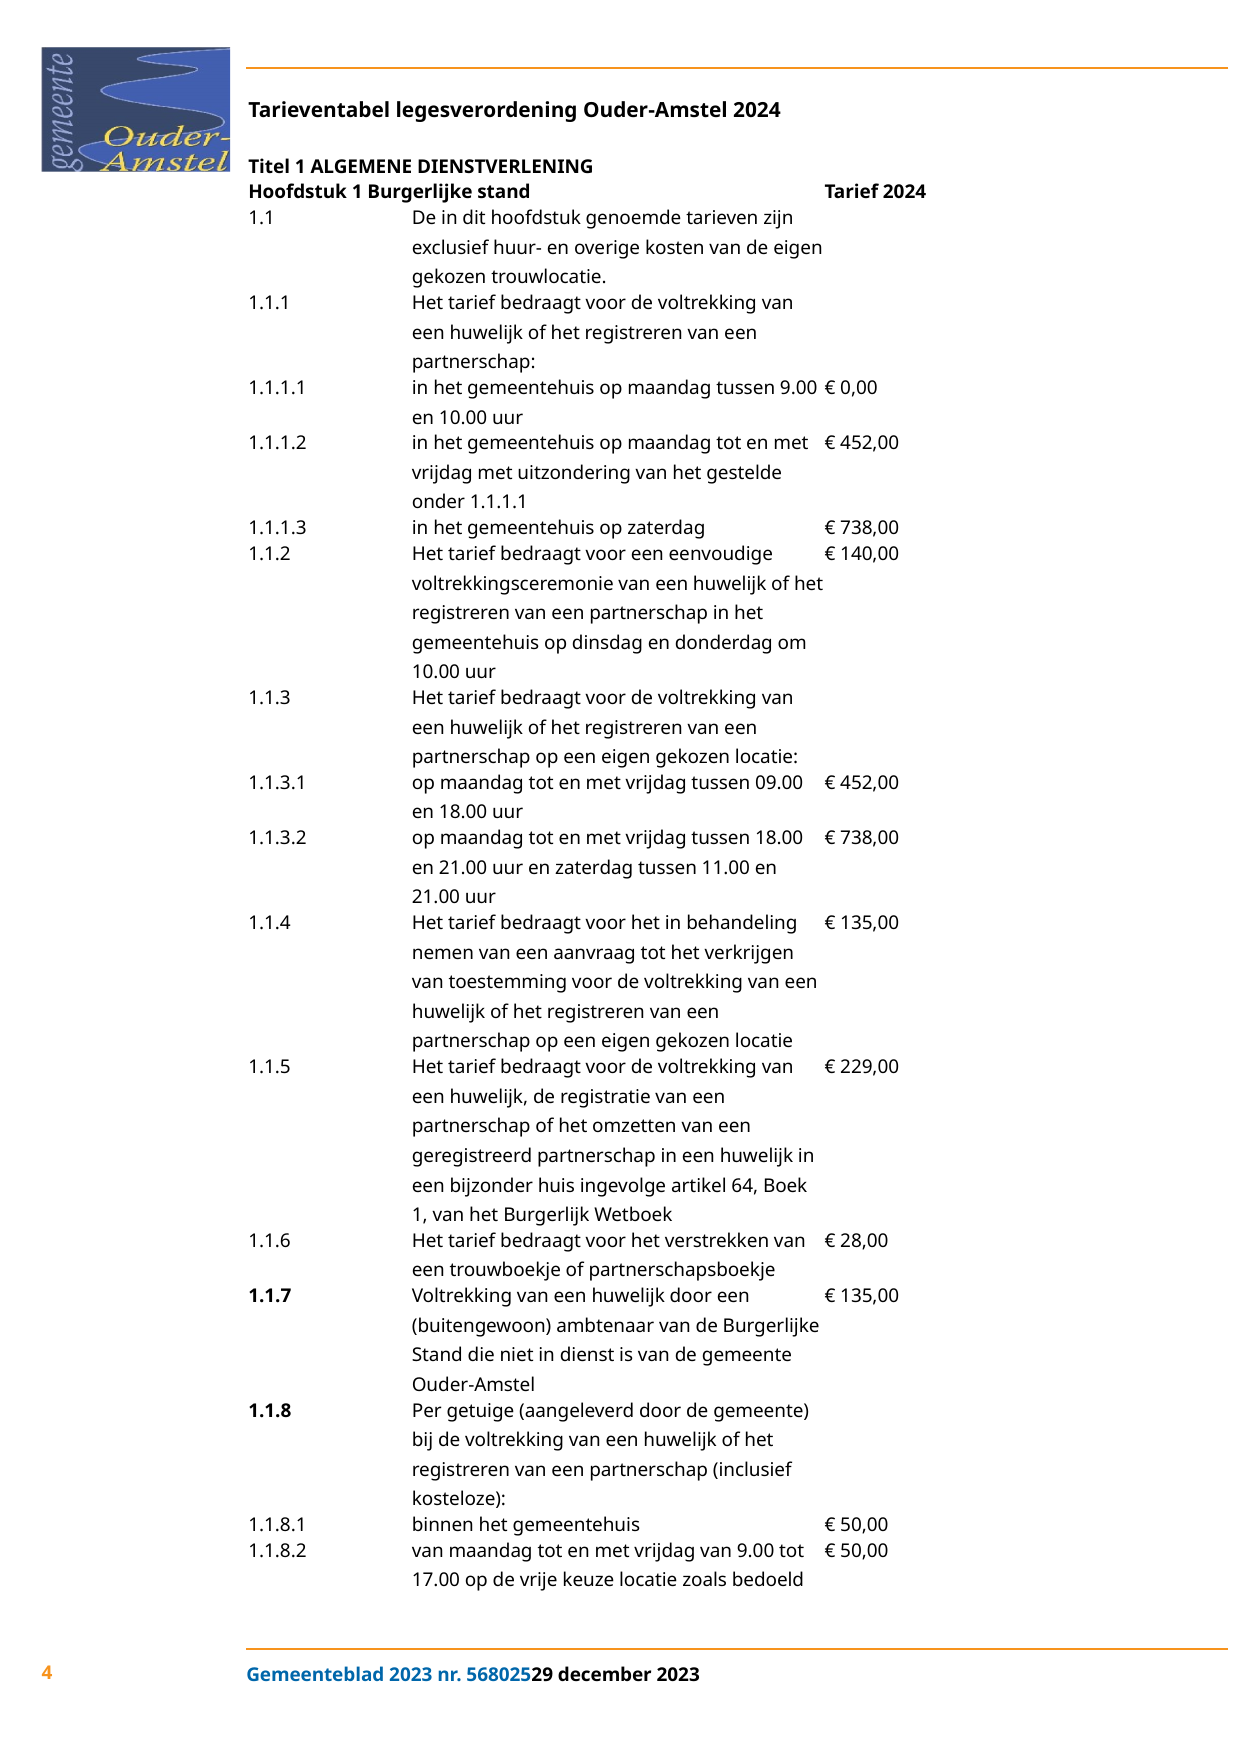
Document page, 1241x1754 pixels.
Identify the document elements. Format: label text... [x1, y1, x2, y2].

table_cell in het gemeentehuis op zaterdag [412, 515, 824, 540]
table_cell [824, 684, 988, 769]
table_cell 1.1.3.1 [248, 769, 412, 824]
table_cell Voltrekking van een huwelijk door een (buitengewoon) ambtenaar van de Burgerlijke Stand die niet in dienst is van de gemeente Ouder-Amstel [412, 1283, 824, 1397]
table_cell Het tarief bedraagt voor de voltrekking van een huwelijk of het registreren van een partnerschap: [412, 289, 824, 374]
table_cell € 50,00 [824, 1537, 988, 1592]
table_cell 1.1.1 [248, 289, 412, 374]
table_cell € 738,00 [824, 515, 988, 540]
table_cell binnen het gemeentehuis [412, 1511, 824, 1537]
table_cell € 50,00 [824, 1511, 988, 1537]
table_header [824, 153, 988, 179]
table_cell op maandag tot en met vrijdag tussen 18.00 en 21.00 uur en zaterdag tussen 11.00 en 21.00 uur [412, 825, 824, 909]
table_cell Hoofdstuk 1 Burgerlijke stand [248, 179, 824, 204]
table_cell € 0,00 [824, 374, 988, 429]
table_cell Het tarief bedraagt voor de voltrekking van een huwelijk of het registreren van een partnerschap op een eigen gekozen locatie: [412, 684, 824, 769]
table_cell € 738,00 [824, 825, 988, 909]
picture [41, 47, 231, 172]
table_cell 1.1.4 [248, 909, 412, 1053]
table_cell € 229,00 [824, 1054, 988, 1227]
table_cell in het gemeentehuis op maandag tussen 9.00 en 10.00 uur [412, 374, 824, 429]
table_cell 1.1.1.3 [248, 515, 412, 540]
table_cell van maandag tot en met vrijdag van 9.00 tot 17.00 op de vrije keuze locatie zoals bedoeld [412, 1537, 824, 1592]
text Tarieventabel legesverordening Ouder-Amstel 2024 [248, 95, 1152, 123]
table_cell 1.1.8.2 [248, 1537, 412, 1592]
table_cell 1.1.8 [248, 1397, 412, 1511]
table_cell 1.1.6 [248, 1227, 412, 1282]
table_cell Het tarief bedraagt voor de voltrekking van een huwelijk, de registratie van een partnerschap of het omzetten van een geregistreerd partnerschap in een huwelijk in een bijzonder huis ingevolge artikel 64, Boek 1, van het Burgerlijk Wetboek [412, 1054, 824, 1227]
table_cell 1.1.1.1 [248, 374, 412, 429]
table_cell Het tarief bedraagt voor het in behandeling nemen van een aanvraag tot het verkrijgen van toestemming voor de voltrekking van een huwelijk of het registreren van een partnerschap op een eigen gekozen locatie [412, 909, 824, 1053]
table_cell 1.1.8.1 [248, 1511, 412, 1537]
table_cell 1.1.2 [248, 540, 412, 684]
table_cell € 140,00 [824, 540, 988, 684]
table_cell 1.1.7 [248, 1283, 412, 1397]
table_cell [824, 289, 988, 374]
table_cell Per getuige (aangeleverd door de gemeente) bij de voltrekking van een huwelijk of het registreren van een partnerschap (inclusief kosteloze): [412, 1397, 824, 1511]
table_header Titel 1 ALGEMENE DIENSTVERLENING [248, 153, 824, 179]
table_cell € 452,00 [824, 769, 988, 824]
table_cell 1.1.5 [248, 1054, 412, 1227]
table_cell [824, 1397, 988, 1511]
table_cell 1.1.3 [248, 684, 412, 769]
table_cell Tarief 2024 [824, 179, 988, 204]
table_cell € 28,00 [824, 1227, 988, 1282]
table_cell [824, 205, 988, 289]
table_cell De in dit hoofdstuk genoemde tarieven zijn exclusief huur- en overige kosten van de eigen gekozen trouwlocatie. [412, 205, 824, 289]
table_cell Het tarief bedraagt voor een eenvoudige voltrekkingsceremonie van een huwelijk of het registreren van een partnerschap in het gemeentehuis op dinsdag en donderdag om 10.00 uur [412, 540, 824, 684]
table_cell € 135,00 [824, 909, 988, 1053]
table_cell € 135,00 [824, 1283, 988, 1397]
table_cell 1.1 [248, 205, 412, 289]
table_cell in het gemeentehuis op maandag tot en met vrijdag met uitzondering van het gestelde onder 1.1.1.1 [412, 430, 824, 514]
table_cell € 452,00 [824, 430, 988, 514]
table_cell op maandag tot en met vrijdag tussen 09.00 en 18.00 uur [412, 769, 824, 824]
table_cell Het tarief bedraagt voor het verstrekken van een trouwboekje of partnerschapsboekje [412, 1227, 824, 1282]
table_cell 1.1.1.2 [248, 430, 412, 514]
table_cell 1.1.3.2 [248, 825, 412, 909]
